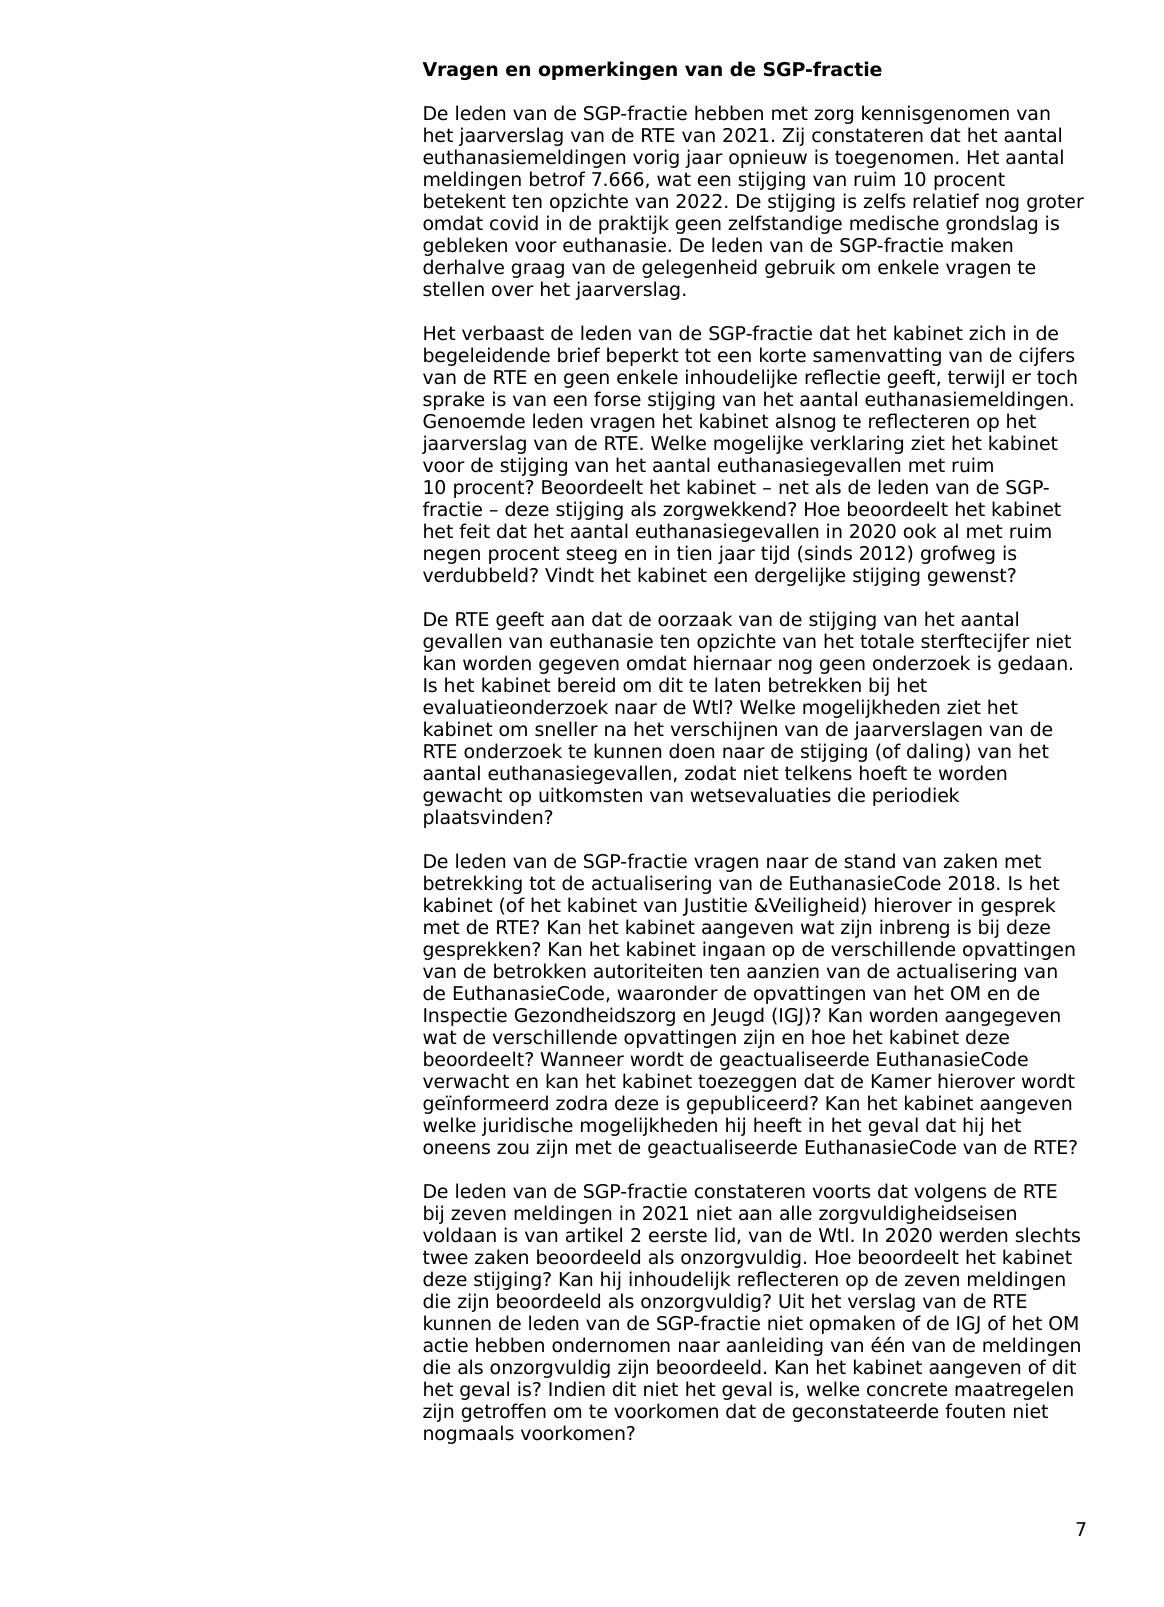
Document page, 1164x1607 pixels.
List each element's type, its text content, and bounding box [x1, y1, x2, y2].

subtitle Vragen en opmerkingen van de SGP-fractie [422, 59, 1087, 81]
text De leden van de SGP-fractie constateren voorts dat volgens de RTE bij zeven meldingen in 2021 niet aan alle zorgvuldigheidseisen voldaan is van artikel 2 eerste lid, van de Wtl. In 2020 werden slechts twee zaken beoordeeld als onzorgvuldig. Hoe beoordeelt het kabinet deze stijging? Kan hij inhoudelijk reflecteren op de zeven meldingen die zijn beoordeeld als onzorgvuldig? Uit het verslag van de RTE kunnen de leden van de SGP-fractie niet opmaken of de IGJ of het OM actie hebben ondernomen naar aanleiding van één van de meldingen die als onzorgvuldig zijn beoordeeld. Kan het kabinet aangeven of dit het geval is? Indien dit niet het geval is, welke concrete maatregelen zijn getroffen om te voorkomen dat de geconstateerde fouten niet nogmaals voorkomen? [422, 1181, 1087, 1445]
text De RTE geeft aan dat de oorzaak van de stijging van het aantal gevallen van euthanasie ten opzichte van het totale sterftecijfer niet kan worden gegeven omdat hiernaar nog geen onderzoek is gedaan. Is het kabinet bereid om dit te laten betrekken bij het evaluatieonderzoek naar de Wtl? Welke mogelijkheden ziet het kabinet om sneller na het verschijnen van de jaarverslagen van de RTE onderzoek te kunnen doen naar de stijging (of daling) van het aantal euthanasiegevallen, zodat niet telkens hoeft te worden gewacht op uitkomsten van wetsevaluaties die periodiek plaatsvinden? [422, 609, 1087, 829]
text De leden van de SGP-fractie vragen naar de stand van zaken met betrekking tot de actualisering van de EuthanasieCode 2018. Is het kabinet (of het kabinet van Justitie &Veiligheid) hierover in gesprek met de RTE? Kan het kabinet aangeven wat zijn inbreng is bij deze gesprekken? Kan het kabinet ingaan op de verschillende opvattingen van de betrokken autoriteiten ten aanzien van de actualisering van de EuthanasieCode, waaronder de opvattingen van het OM en de Inspectie Gezondheidszorg en Jeugd (IGJ)? Kan worden aangegeven wat de verschillende opvattingen zijn en hoe het kabinet deze beoordeelt? Wanneer wordt de geactualiseerde EuthanasieCode verwacht en kan het kabinet toezeggen dat de Kamer hierover wordt geïnformeerd zodra deze is gepubliceerd? Kan het kabinet aangeven welke juridische mogelijkheden hij heeft in het geval dat hij het oneens zou zijn met de geactualiseerde EuthanasieCode van de RTE? [422, 851, 1087, 1159]
text De leden van de SGP-fractie hebben met zorg kennisgenomen van het jaarverslag van de RTE van 2021. Zij constateren dat het aantal euthanasiemeldingen vorig jaar opnieuw is toegenomen. Het aantal meldingen betrof 7.666, wat een stijging van ruim 10 procent betekent ten opzichte van 2022. De stijging is zelfs relatief nog groter omdat covid in de praktijk geen zelfstandige medische grondslag is gebleken voor euthanasie. De leden van de SGP-fractie maken derhalve graag van de gelegenheid gebruik om enkele vragen te stellen over het jaarverslag. [422, 103, 1087, 301]
text Het verbaast de leden van de SGP-fractie dat het kabinet zich in de begeleidende brief beperkt tot een korte samenvatting van de cijfers van de RTE en geen enkele inhoudelijke reflectie geeft, terwijl er toch sprake is van een forse stijging van het aantal euthanasiemeldingen. Genoemde leden vragen het kabinet alsnog te reflecteren op het jaarverslag van de RTE. Welke mogelijke verklaring ziet het kabinet voor de stijging van het aantal euthanasiegevallen met ruim 10 procent? Beoordeelt het kabinet – net als de leden van de SGP-fractie – deze stijging als zorgwekkend? Hoe beoordeelt het kabinet het feit dat het aantal euthanasiegevallen in 2020 ook al met ruim negen procent steeg en in tien jaar tijd (sinds 2012) grofweg is verdubbeld? Vindt het kabinet een dergelijke stijging gewenst? [422, 323, 1087, 587]
